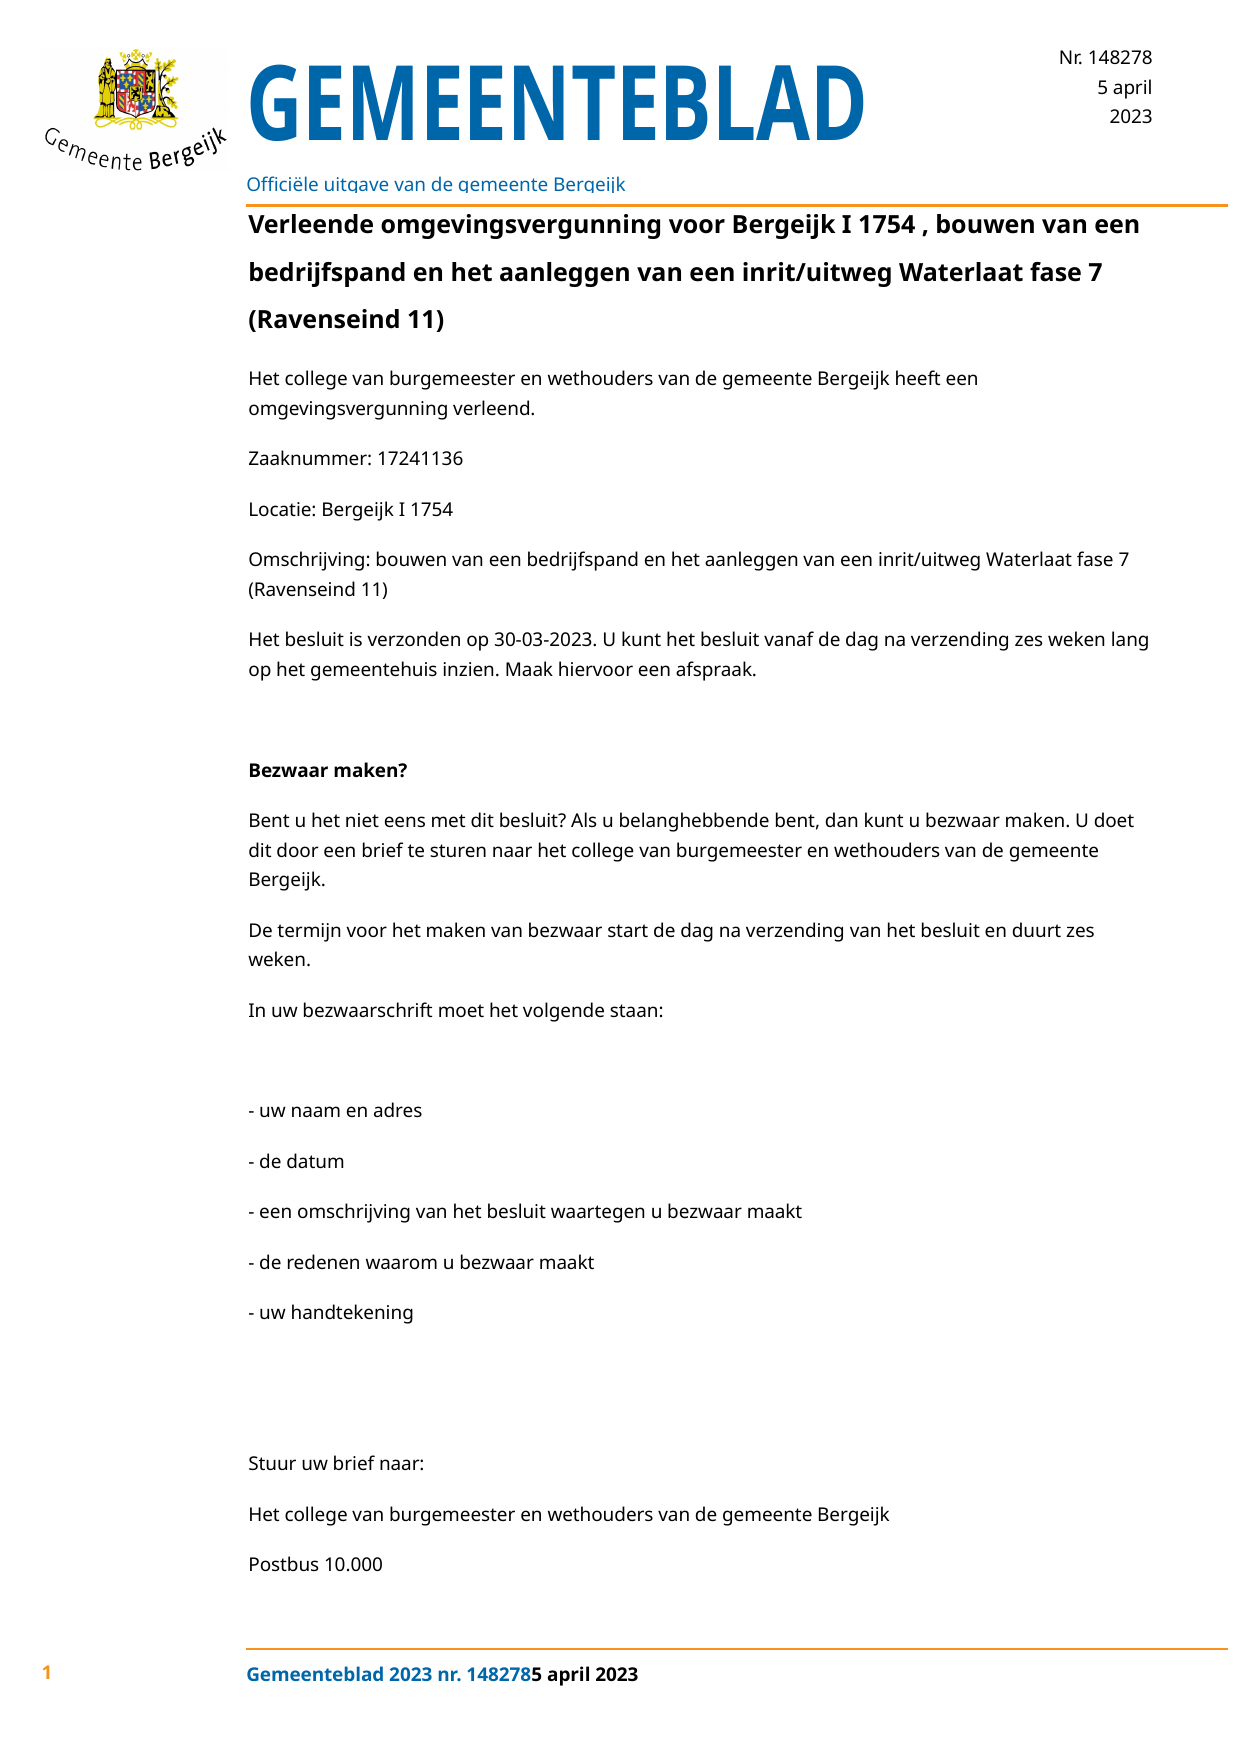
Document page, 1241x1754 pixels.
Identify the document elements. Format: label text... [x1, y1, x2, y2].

text Locatie: Bergeijk I 1754 [248, 496, 1152, 522]
text Het besluit is verzonden op 30-03-2023. U kunt het besluit vanaf de dag na verzending zes weken lang op het gemeentehuis inzien. Maak hiervoor een afspraak. [248, 626, 1152, 682]
text Bezwaar maken? [248, 757, 1152, 782]
text - een omschrijving van het besluit waartegen u bezwaar maakt [248, 1198, 1152, 1224]
text Het college van burgemeester en wethouders van de gemeente Bergeijk heeft een omgevingsvergunning verleend. [248, 366, 1152, 421]
text Bent u het niet eens met dit besluit? Als u belanghebbende bent, dan kunt u bezwaar maken. U doet dit door een brief te sturen naar het college van burgemeester en wethouders van de gemeente Bergeijk. [248, 807, 1152, 892]
text Postbus 10.000 [248, 1551, 1152, 1577]
text - de redenen waarom u bezwaar maakt [248, 1249, 1152, 1274]
text - uw handtekening [248, 1299, 1152, 1325]
text In uw bezwaarschrift moet het volgende staan: [248, 997, 1152, 1022]
text Verleende omgevingsvergunning voor Bergeijk I 1754 , bouwen van een bedrijfspand en het aanleggen van een inrit/uitweg Waterlaat fase 7 (Ravenseind 11) [248, 207, 1152, 336]
text Stuur uw brief naar: [248, 1451, 1152, 1476]
text De termijn voor het maken van bezwaar start de dag na verzending van het besluit en duurt zes weken. [248, 917, 1152, 972]
text Omschrijving: bouwen van een bedrijfspand en het aanleggen van een inrit/uitweg Waterlaat fase 7 (Ravenseind 11) [248, 546, 1152, 602]
picture [41, 47, 231, 172]
text Zaaknummer: 17241136 [248, 446, 1152, 471]
text Het college van burgemeester en wethouders van de gemeente Bergeijk [248, 1501, 1152, 1527]
text - de datum [248, 1148, 1152, 1174]
text - uw naam en adres [248, 1098, 1152, 1123]
